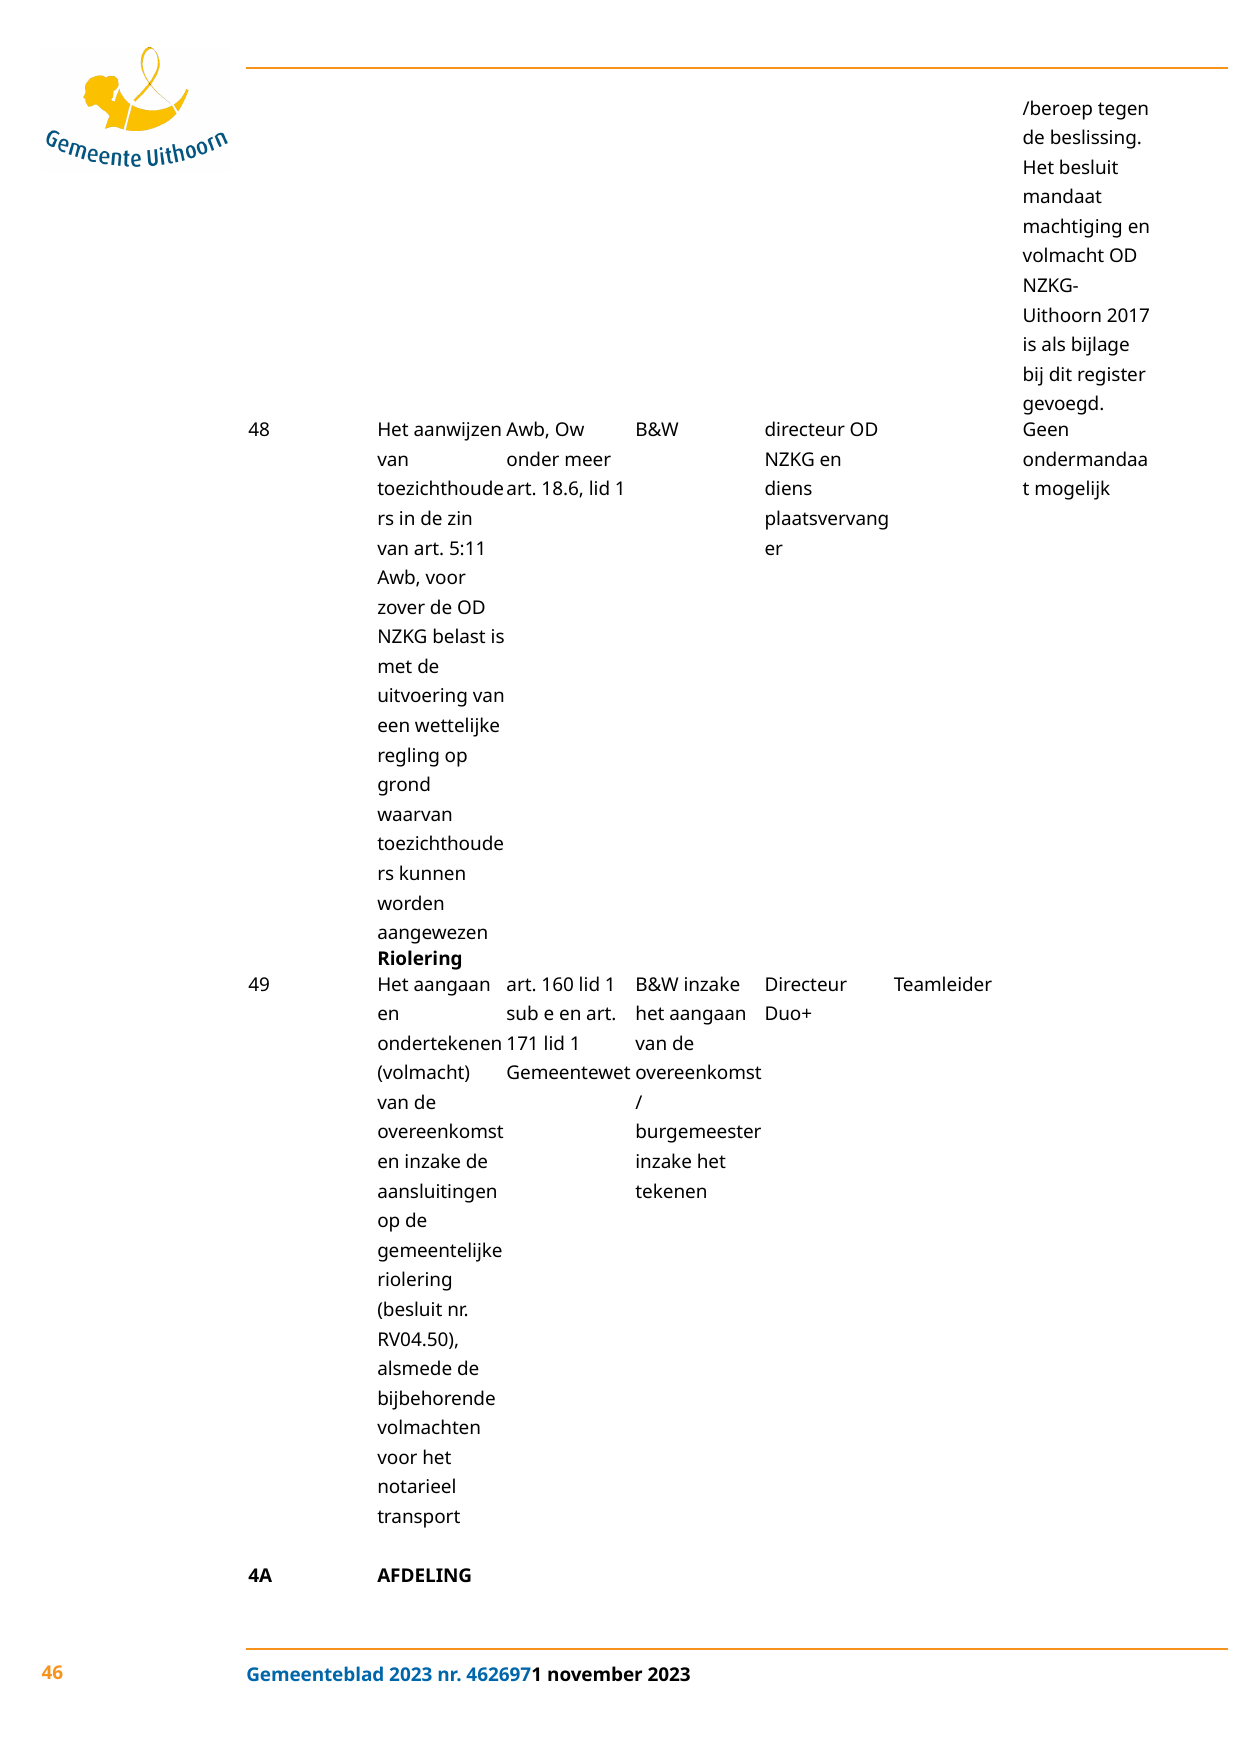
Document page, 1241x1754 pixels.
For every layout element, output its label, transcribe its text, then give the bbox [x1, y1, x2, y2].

table_cell Awb, Ow onder meer art. 18.6, lid 1 [506, 416, 635, 945]
table_cell [1023, 945, 1152, 971]
table_header 4A [248, 1562, 377, 1588]
table_cell [377, 95, 506, 416]
table_cell Geen ondermandaat mogelijk [1023, 416, 1152, 945]
table_cell [635, 95, 764, 416]
table_cell [1023, 971, 1152, 1529]
table_cell B&W inzake het aangaan van de overeenkomst/ burgemeester inzake het tekenen [635, 971, 764, 1529]
table_cell [506, 95, 635, 416]
table_header [894, 1562, 1022, 1588]
picture [41, 47, 231, 172]
table_cell Teamleider [894, 971, 1022, 1529]
table_cell [506, 945, 635, 971]
table_cell 49 [248, 971, 377, 1529]
table_cell [248, 95, 377, 416]
table_header AFDELING [377, 1562, 506, 1588]
table_header [506, 1562, 635, 1588]
table_cell [764, 95, 893, 416]
table_cell Het aanwijzen van toezichthouders in de zin van art. 5:11 Awb, voor zover de OD NZKG belast is met de uitvoering van een wettelijke regling op grond waarvan toezichthouders kunnen worden aangewezen [377, 416, 506, 945]
table_cell [894, 416, 1022, 945]
table_cell art. 160 lid 1 sub e en art. 171 lid 1 Gemeentewet [506, 971, 635, 1529]
table_cell /beroep tegen de beslissing. Het besluit mandaat machtiging en volmacht OD NZKG-Uithoorn 2017 is als bijlage bij dit register gevoegd. [1023, 95, 1152, 416]
table_cell Riolering [377, 945, 506, 971]
table_cell [764, 945, 893, 971]
table_cell 48 [248, 416, 377, 945]
table_cell [635, 945, 764, 971]
table_cell [894, 95, 1022, 416]
table_header [635, 1562, 764, 1588]
table_cell [248, 945, 377, 971]
table_cell B&W [635, 416, 764, 945]
table_header [764, 1562, 893, 1588]
table_cell Het aangaan en ondertekenen (volmacht) van de overeenkomsten inzake de aansluitingen op de gemeentelijke riolering (besluit nr. RV04.50), alsmede de bijbehorende volmachten voor het notarieel transport [377, 971, 506, 1529]
table_cell [894, 945, 1022, 971]
table_cell Directeur Duo+ [764, 971, 893, 1529]
table_header [1023, 1562, 1152, 1588]
table_cell directeur OD NZKG en diens plaatsvervanger [764, 416, 893, 945]
